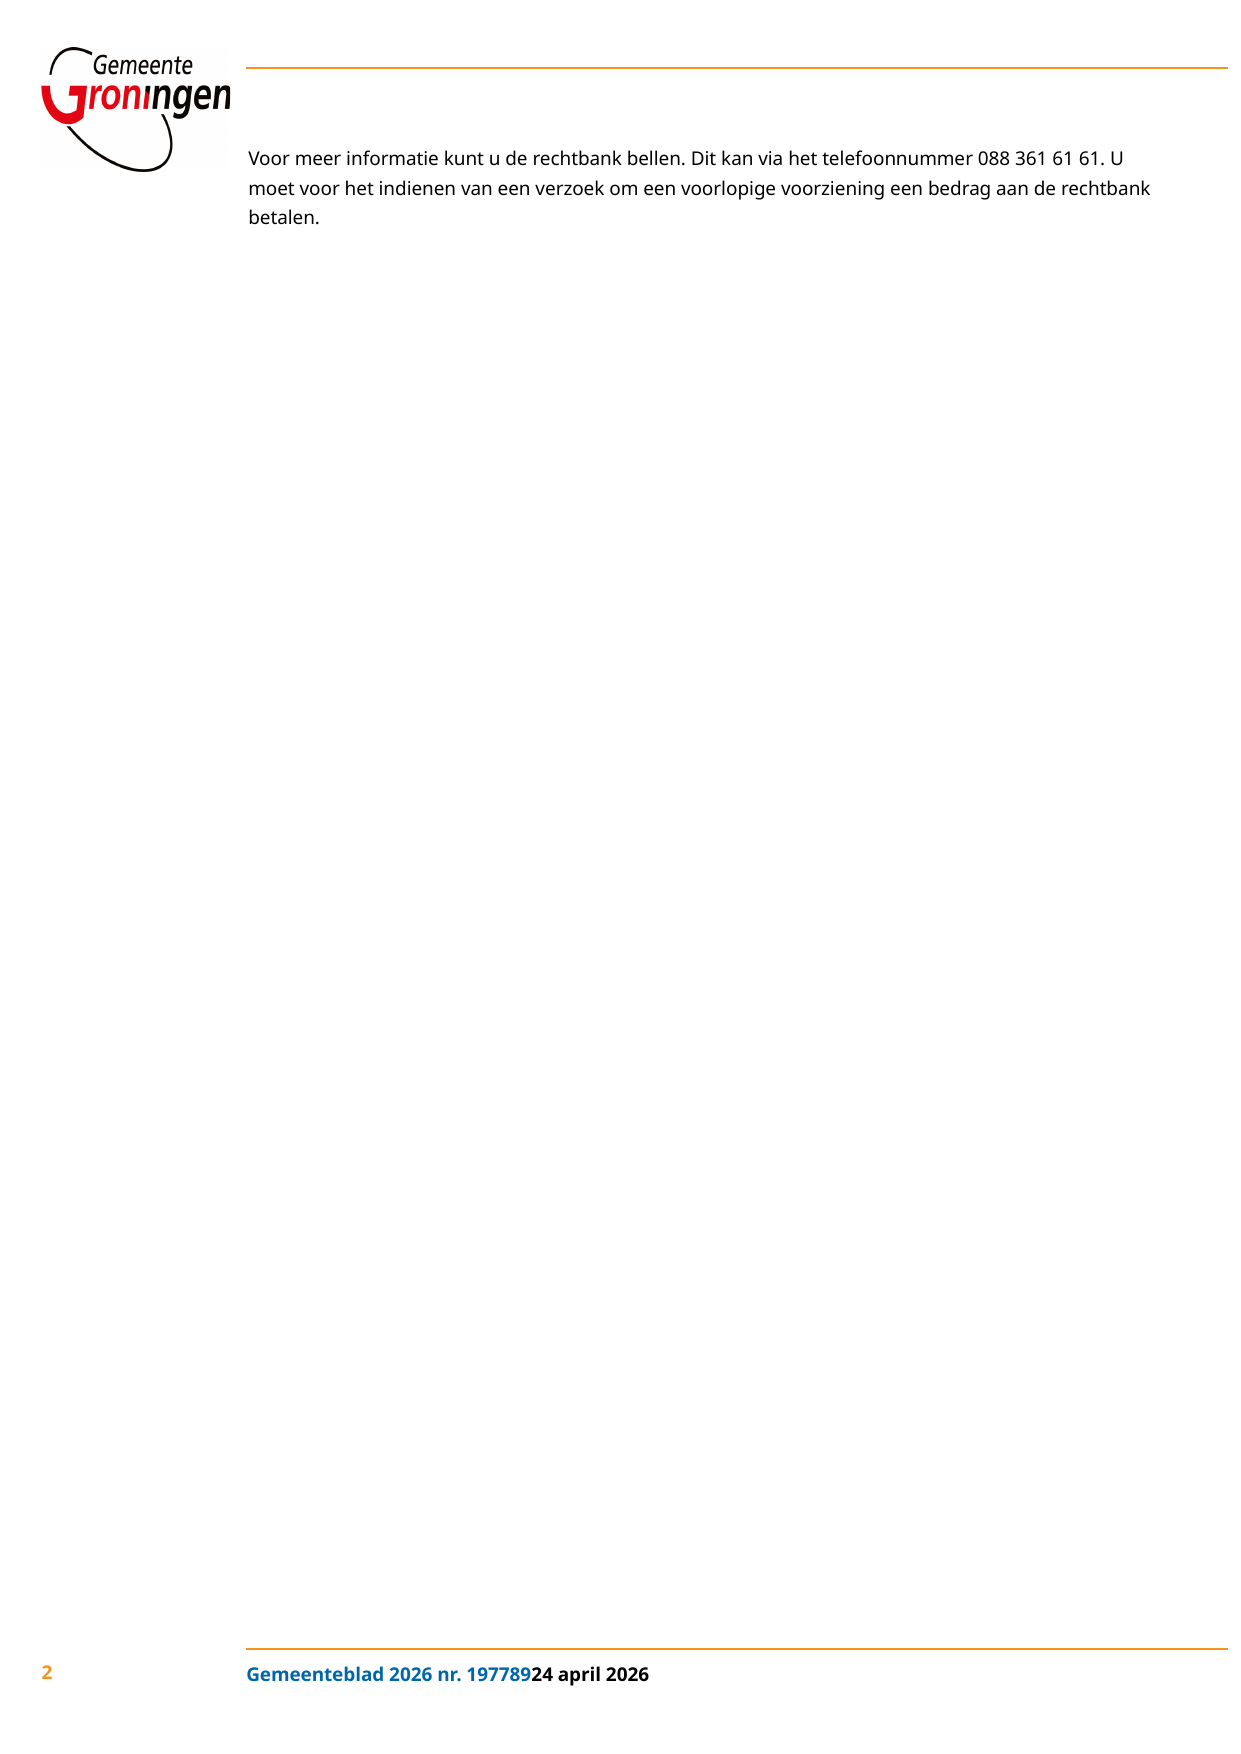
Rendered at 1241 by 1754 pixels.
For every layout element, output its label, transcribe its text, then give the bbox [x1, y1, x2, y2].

picture [41, 47, 231, 172]
text Voor meer informatie kunt u de rechtbank bellen. Dit kan via het telefoonnummer 088 361 61 61. U moet voor het indienen van een verzoek om een voorlopige voorziening een bedrag aan de rechtbank betalen. [248, 145, 1152, 230]
